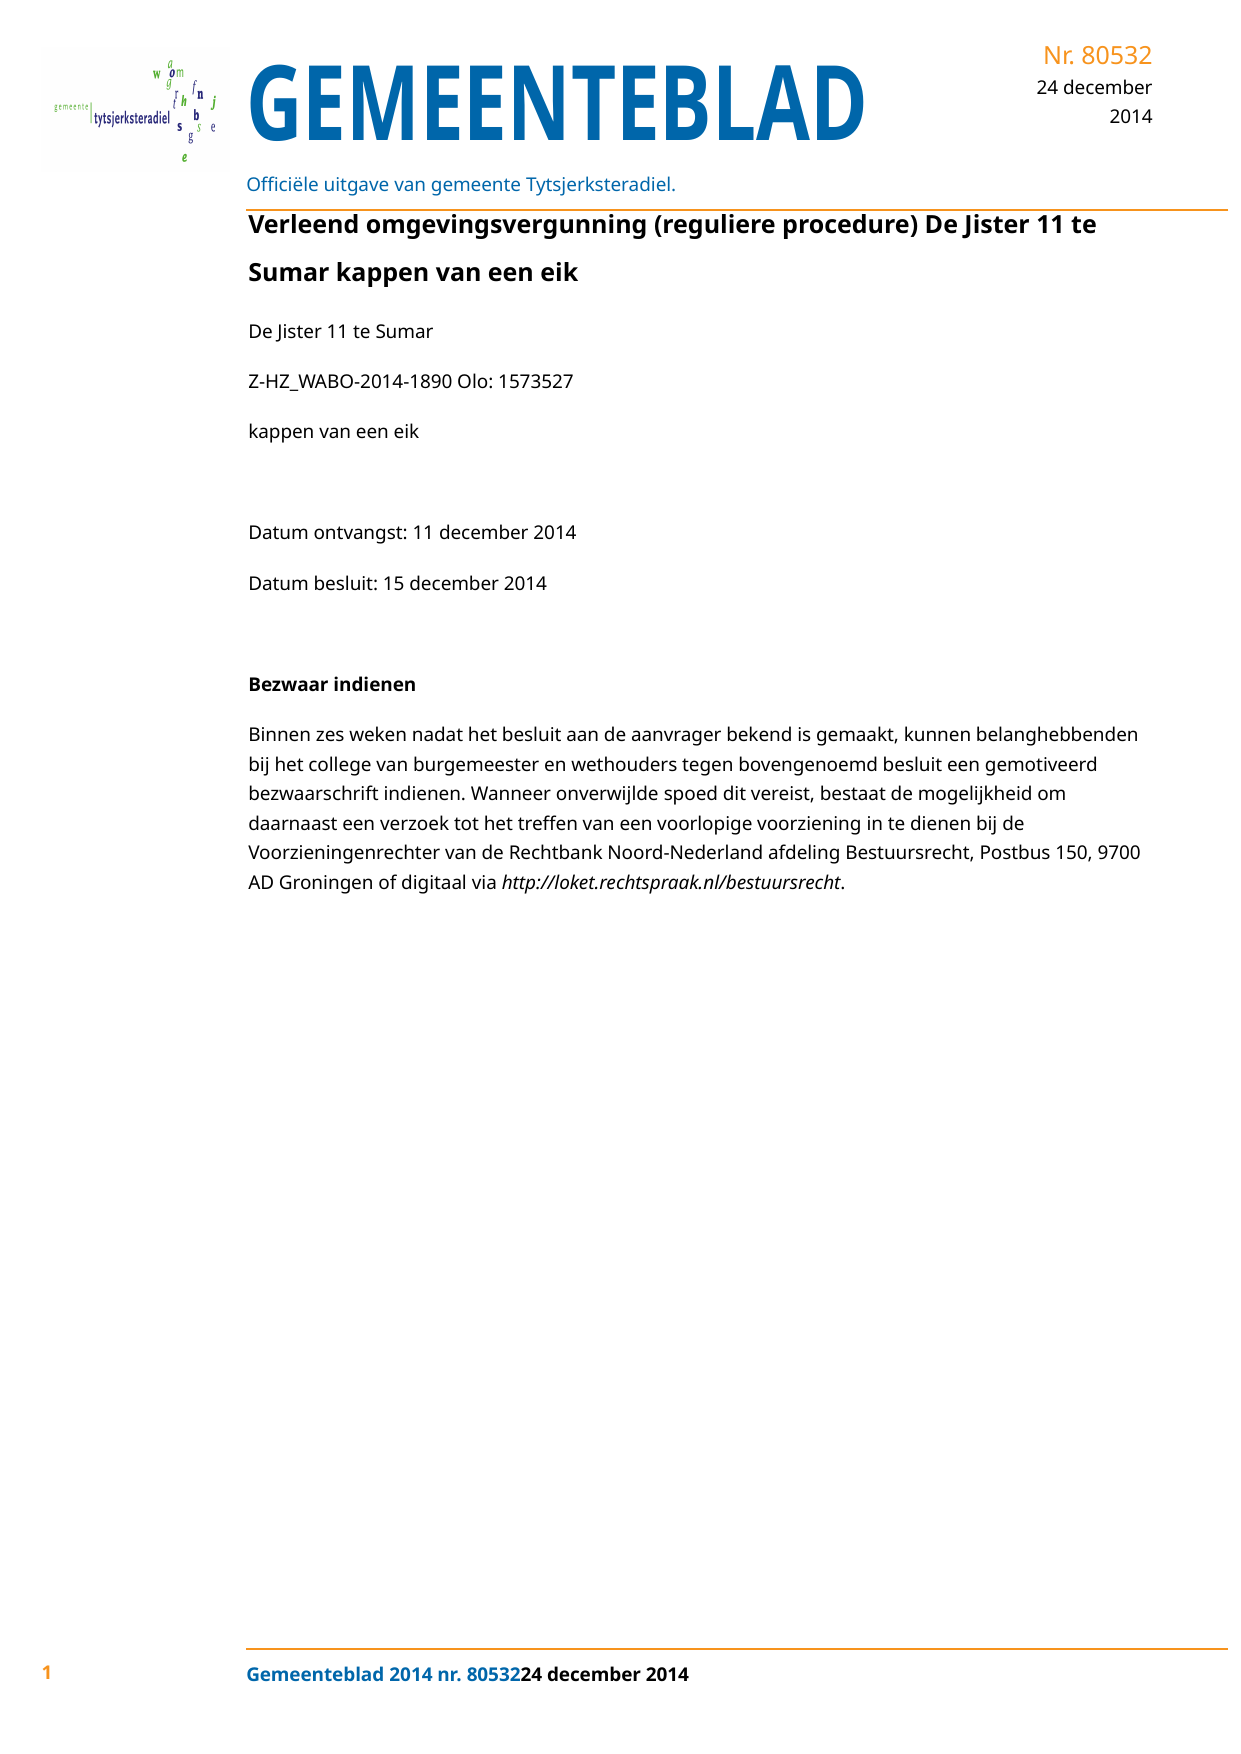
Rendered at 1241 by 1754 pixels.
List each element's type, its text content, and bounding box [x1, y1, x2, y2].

text Verleend omgevingsvergunning (reguliere procedure) De Jister 11 te Sumar kappen van een eik [248, 211, 1152, 288]
text Datum ontvangst: 11 december 2014 [248, 519, 1152, 545]
text De Jister 11 te Sumar [248, 318, 1152, 344]
text Binnen zes weken nadat het besluit aan de aanvrager bekend is gemaakt, kunnen belanghebbenden bij het college van burgemeester en wethouders tegen bovengenoemd besluit een gemotiveerd bezwaarschrift indienen. Wanneer onverwijlde spoed dit vereist, bestaat de mogelijkheid om daarnaast een verzoek tot het treffen van een voorlopige voorziening in te dienen bij de Voorzieningenrechter van de Rechtbank Noord-Nederland afdeling Bestuursrecht, Postbus 150, 9700 AD Groningen of digitaal via http://loket.rechtspraak.nl/bestuursrecht. [248, 721, 1152, 895]
text Z-HZ_WABO-2014-1890 Olo: 1573527 [248, 368, 1152, 394]
picture [41, 47, 231, 172]
text Datum besluit: 15 december 2014 [248, 570, 1152, 596]
text kappen van een eik [248, 419, 1152, 444]
text Bezwaar indienen [248, 671, 1152, 697]
